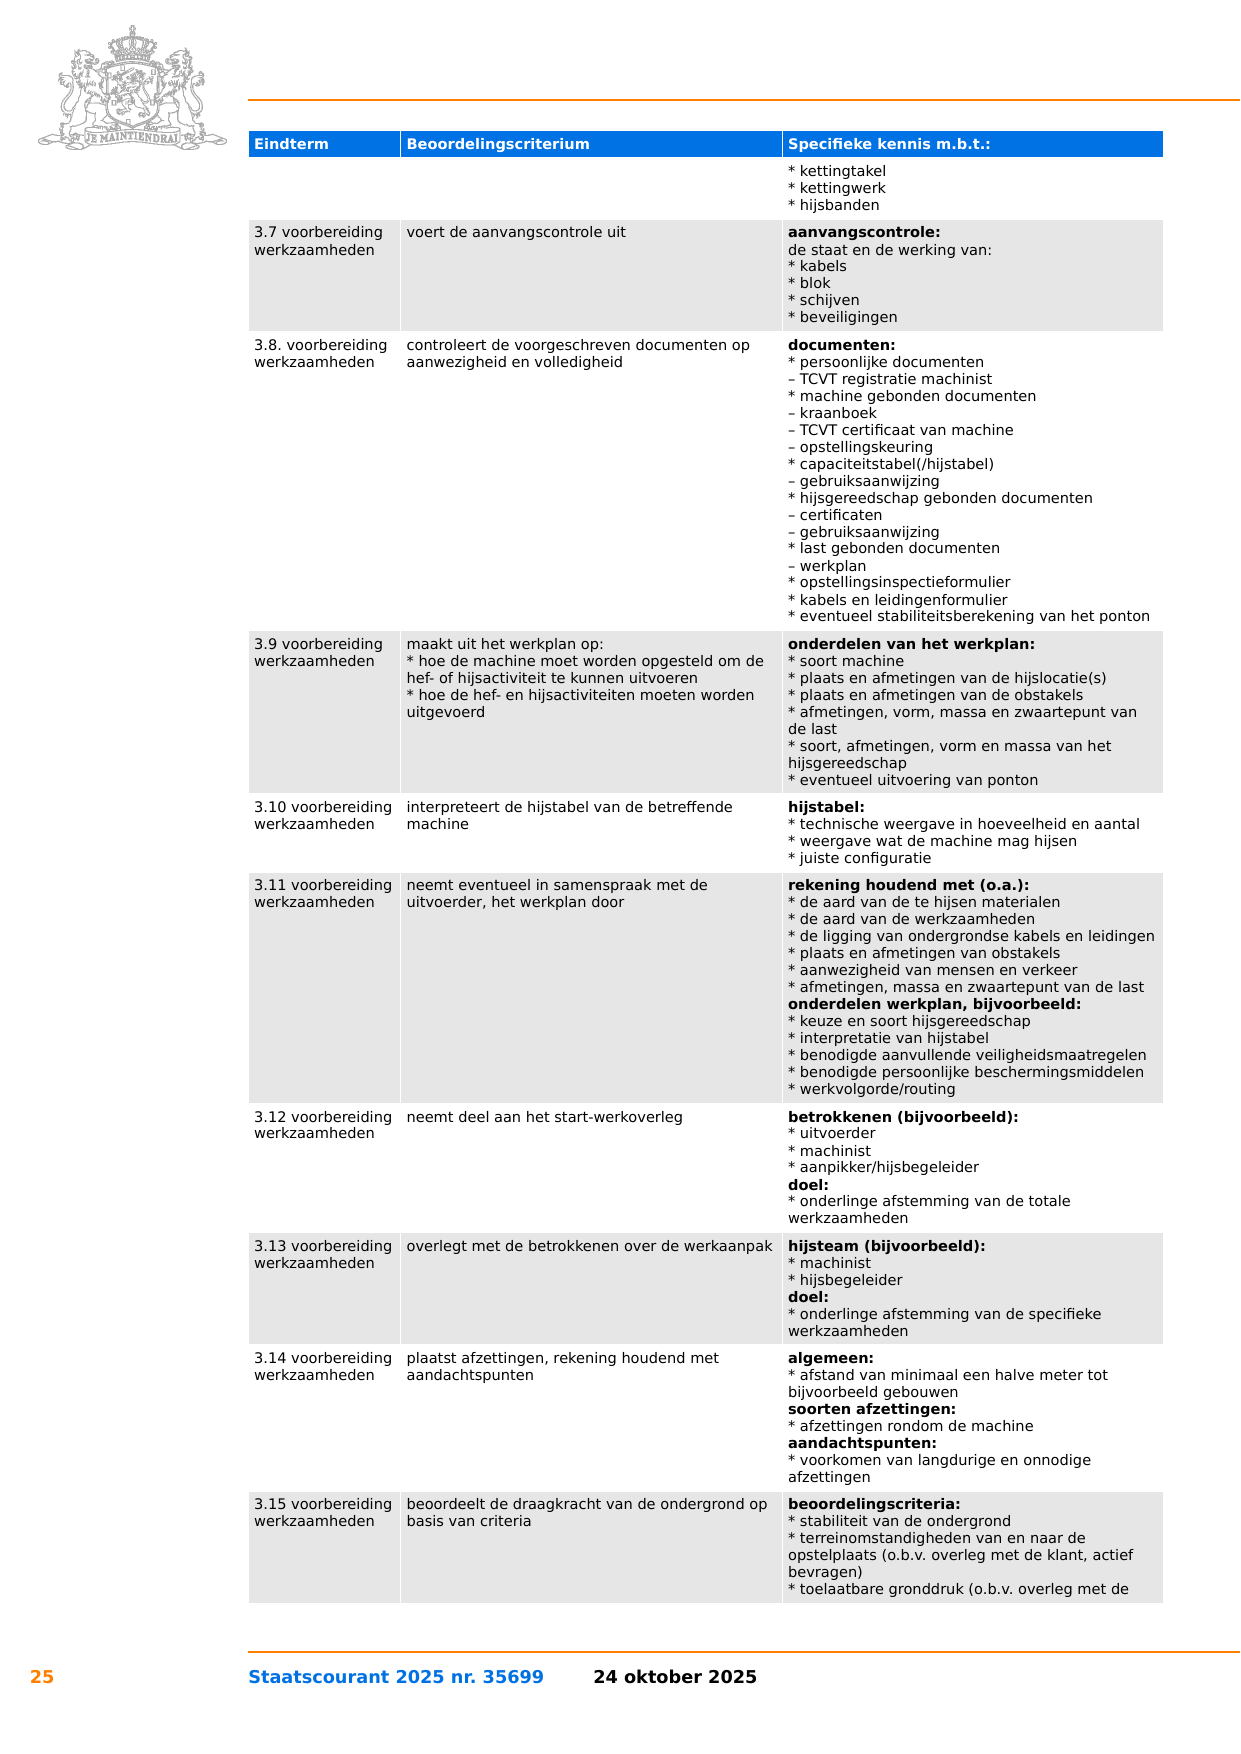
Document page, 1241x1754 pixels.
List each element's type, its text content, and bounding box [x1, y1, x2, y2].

table_cell [401, 158, 782, 219]
table_cell * kettingtakel * kettingwerk * hijsbanden [783, 158, 1163, 219]
table_cell beoordelingscriteria: * stabiliteit van de ondergrond * terreinomstandigheden van en naar de opstelplaats (o.b.v. overleg met de klant, actief bevragen) * toelaatbare gronddruk (o.b.v. overleg met de [783, 1492, 1163, 1603]
table_cell 3.11 voorbereiding werkzaamheden [249, 873, 400, 1103]
table_cell neemt deel aan het start-werkoverleg [401, 1104, 782, 1232]
table_cell 3.14 voorbereiding werkzaamheden [249, 1345, 400, 1491]
table_cell aanvangscontrole: de staat en de werking van: * kabels * blok * schijven * beveiligingen [783, 220, 1163, 331]
table_cell 3.15 voorbereiding werkzaamheden [249, 1492, 400, 1603]
table_cell onderdelen van het werkplan: * soort machine * plaats en afmetingen van de hijslocatie(s) * plaats en afmetingen van de obstakels * afmetingen, vorm, massa en zwaartepunt van de last * soort, afmetingen, vorm en massa van het hijsgereedschap * eventueel uitvoering van ponton [783, 631, 1163, 793]
table_cell overlegt met de betrokkenen over de werkaanpak [401, 1233, 782, 1344]
table_cell 3.9 voorbereiding werkzaamheden [249, 631, 400, 793]
table_header Beoordelingscriterium [401, 131, 782, 157]
table_cell voert de aanvangscontrole uit [401, 220, 782, 331]
table_cell hijstabel: * technische weergave in hoeveelheid en aantal * weergave wat de machine mag hijsen * juiste configuratie [783, 794, 1163, 872]
table_cell algemeen: * afstand van minimaal een halve meter tot bijvoorbeeld gebouwen soorten afzettingen: * afzettingen rondom de machine aandachtspunten: * voorkomen van langdurige en onnodige afzettingen [783, 1345, 1163, 1491]
table_cell interpreteert de hijstabel van de betreffende machine [401, 794, 782, 872]
table_header Eindterm [249, 131, 400, 157]
table_cell beoordeelt de draagkracht van de ondergrond op basis van criteria [401, 1492, 782, 1603]
table_cell 3.7 voorbereiding werkzaamheden [249, 220, 400, 331]
table_header Specifieke kennis m.b.t.: [783, 131, 1163, 157]
table_cell plaatst afzettingen, rekening houdend met aandachtspunten [401, 1345, 782, 1491]
table_cell maakt uit het werkplan op: * hoe de machine moet worden opgesteld om de hef- of hijsactiviteit te kunnen uitvoeren * hoe de hef- en hijsactiviteiten moeten worden uitgevoerd [401, 631, 782, 793]
table_cell [249, 158, 400, 219]
picture [38, 25, 227, 150]
table_cell documenten: * persoonlijke documenten – TCVT registratie machinist * machine gebonden documenten – kraanboek – TCVT certificaat van machine – opstellingskeuring * capaciteitstabel(/hijstabel) – gebruiksaanwijzing * hijsgereedschap gebonden documenten – certificaten – gebruiksaanwijzing * last gebonden documenten – werkplan * opstellingsinspectieformulier * kabels en leidingenformulier * eventueel stabiliteitsberekening van het ponton [783, 332, 1163, 630]
table_cell 3.10 voorbereiding werkzaamheden [249, 794, 400, 872]
table_cell hijsteam (bijvoorbeeld): * machinist * hijsbegeleider doel: * onderlinge afstemming van de specifieke werkzaamheden [783, 1233, 1163, 1344]
table_cell 3.8. voorbereiding werkzaamheden [249, 332, 400, 630]
table_cell rekening houdend met (o.a.): * de aard van de te hijsen materialen * de aard van de werkzaamheden * de ligging van ondergrondse kabels en leidingen * plaats en afmetingen van obstakels * aanwezigheid van mensen en verkeer * afmetingen, massa en zwaartepunt van de last onderdelen werkplan, bijvoorbeeld: * keuze en soort hijsgereedschap * interpretatie van hijstabel * benodigde aanvullende veiligheidsmaatregelen * benodigde persoonlijke beschermingsmiddelen * werkvolgorde/routing [783, 873, 1163, 1103]
table_cell neemt eventueel in samenspraak met de uitvoerder, het werkplan door [401, 873, 782, 1103]
table_cell 3.12 voorbereiding werkzaamheden [249, 1104, 400, 1232]
table_cell controleert de voorgeschreven documenten op aanwezigheid en volledigheid [401, 332, 782, 630]
table_cell betrokkenen (bijvoorbeeld): * uitvoerder * machinist * aanpikker/hijsbegeleider doel: * onderlinge afstemming van de totale werkzaamheden [783, 1104, 1163, 1232]
table_cell 3.13 voorbereiding werkzaamheden [249, 1233, 400, 1344]
